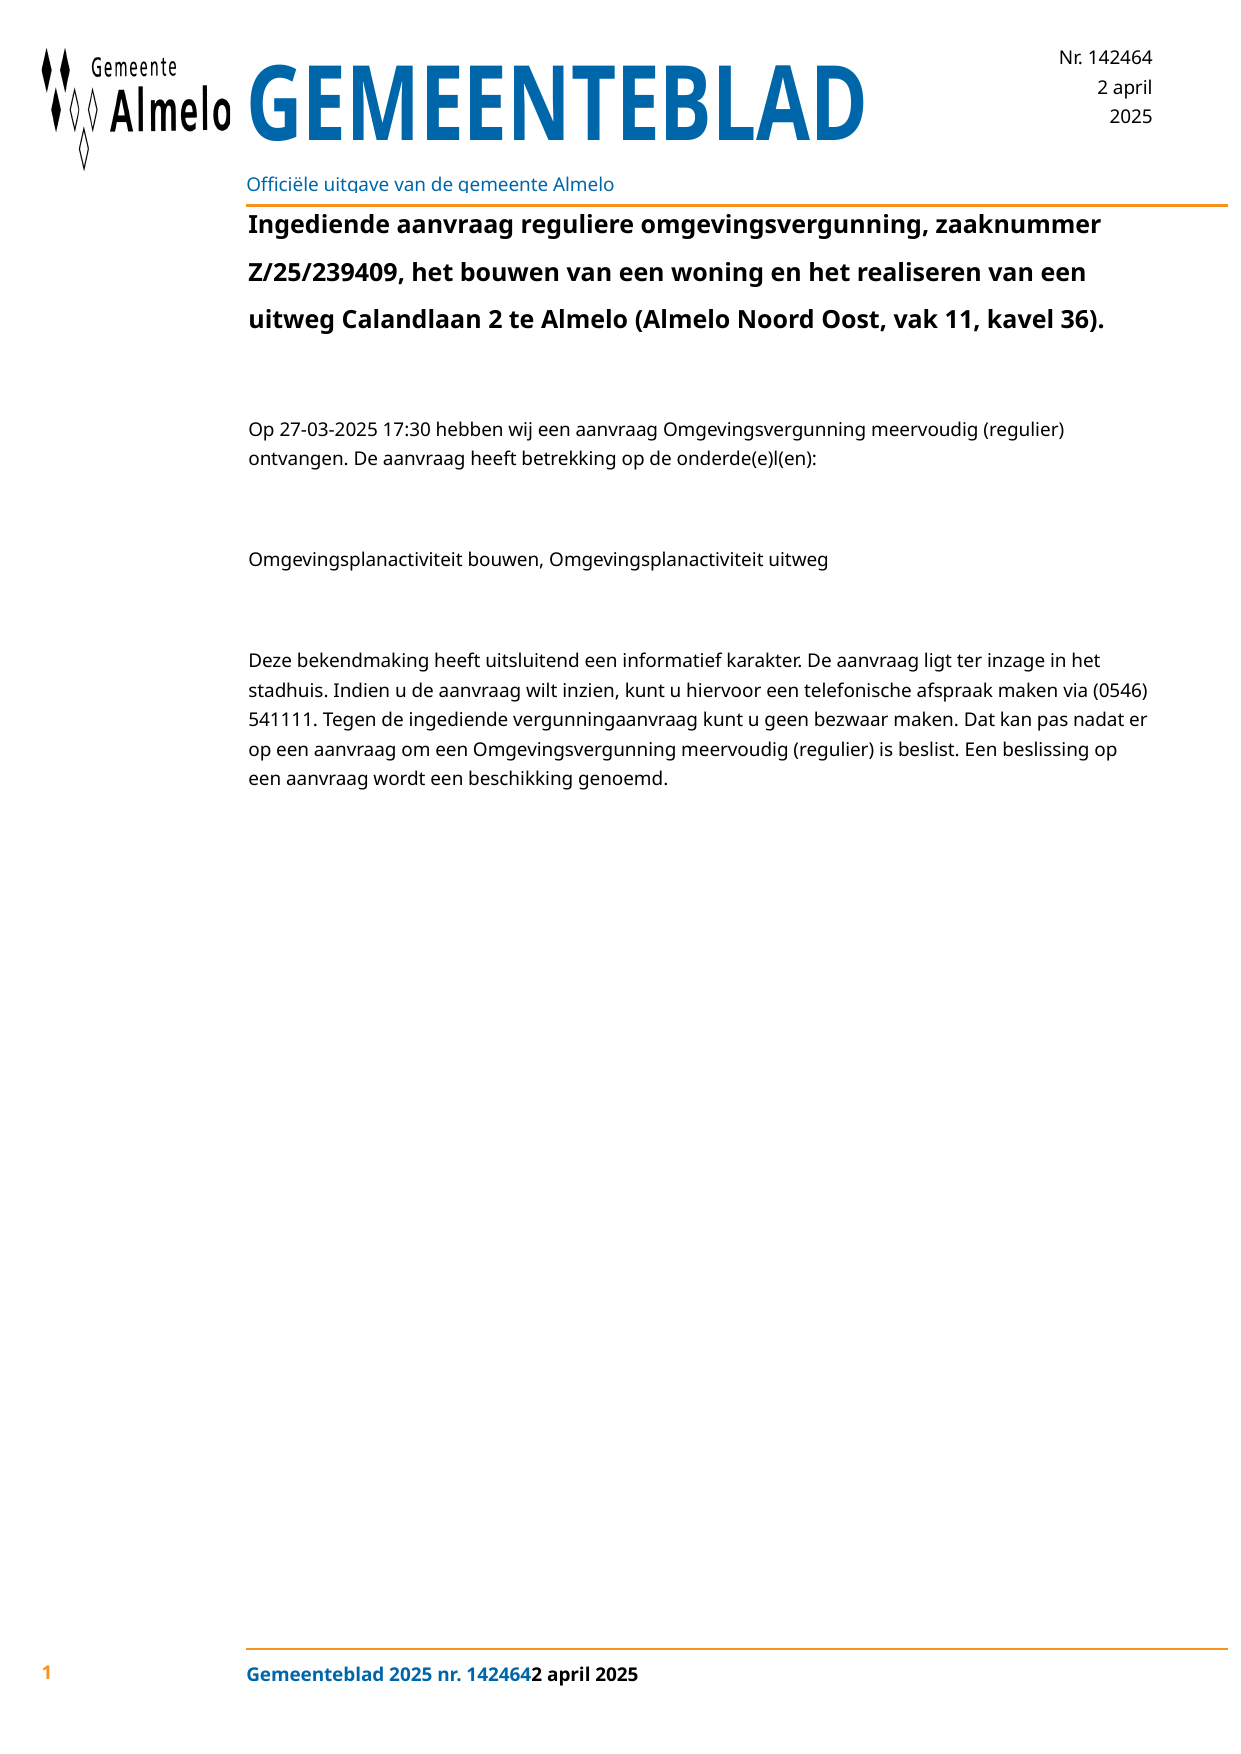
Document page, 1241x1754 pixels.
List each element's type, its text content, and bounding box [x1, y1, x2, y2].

text Op 27-03-2025 17:30 hebben wij een aanvraag Omgevingsvergunning meervoudig (regulier) ontvangen. De aanvraag heeft betrekking op de onderde(e)l(en): [248, 416, 1152, 471]
text Omgevingsplanactiviteit bouwen, Omgevingsplanactiviteit uitweg [248, 546, 1152, 572]
text Deze bekendmaking heeft uitsluitend een informatief karakter. De aanvraag ligt ter inzage in het stadhuis. Indien u de aanvraag wilt inzien, kunt u hiervoor een telefonische afspraak maken via (0546) 541111. Tegen de ingediende vergunningaanvraag kunt u geen bezwaar maken. Dat kan pas nadat er op een aanvraag om een Omgevingsvergunning meervoudig (regulier) is beslist. Een beslissing op een aanvraag wordt een beschikking genoemd. [248, 647, 1152, 791]
picture [41, 47, 231, 172]
text Ingediende aanvraag reguliere omgevingsvergunning, zaaknummer Z/25/239409, het bouwen van een woning en het realiseren van een uitweg Calandlaan 2 te Almelo (Almelo Noord Oost, vak 11, kavel 36). [248, 207, 1152, 336]
